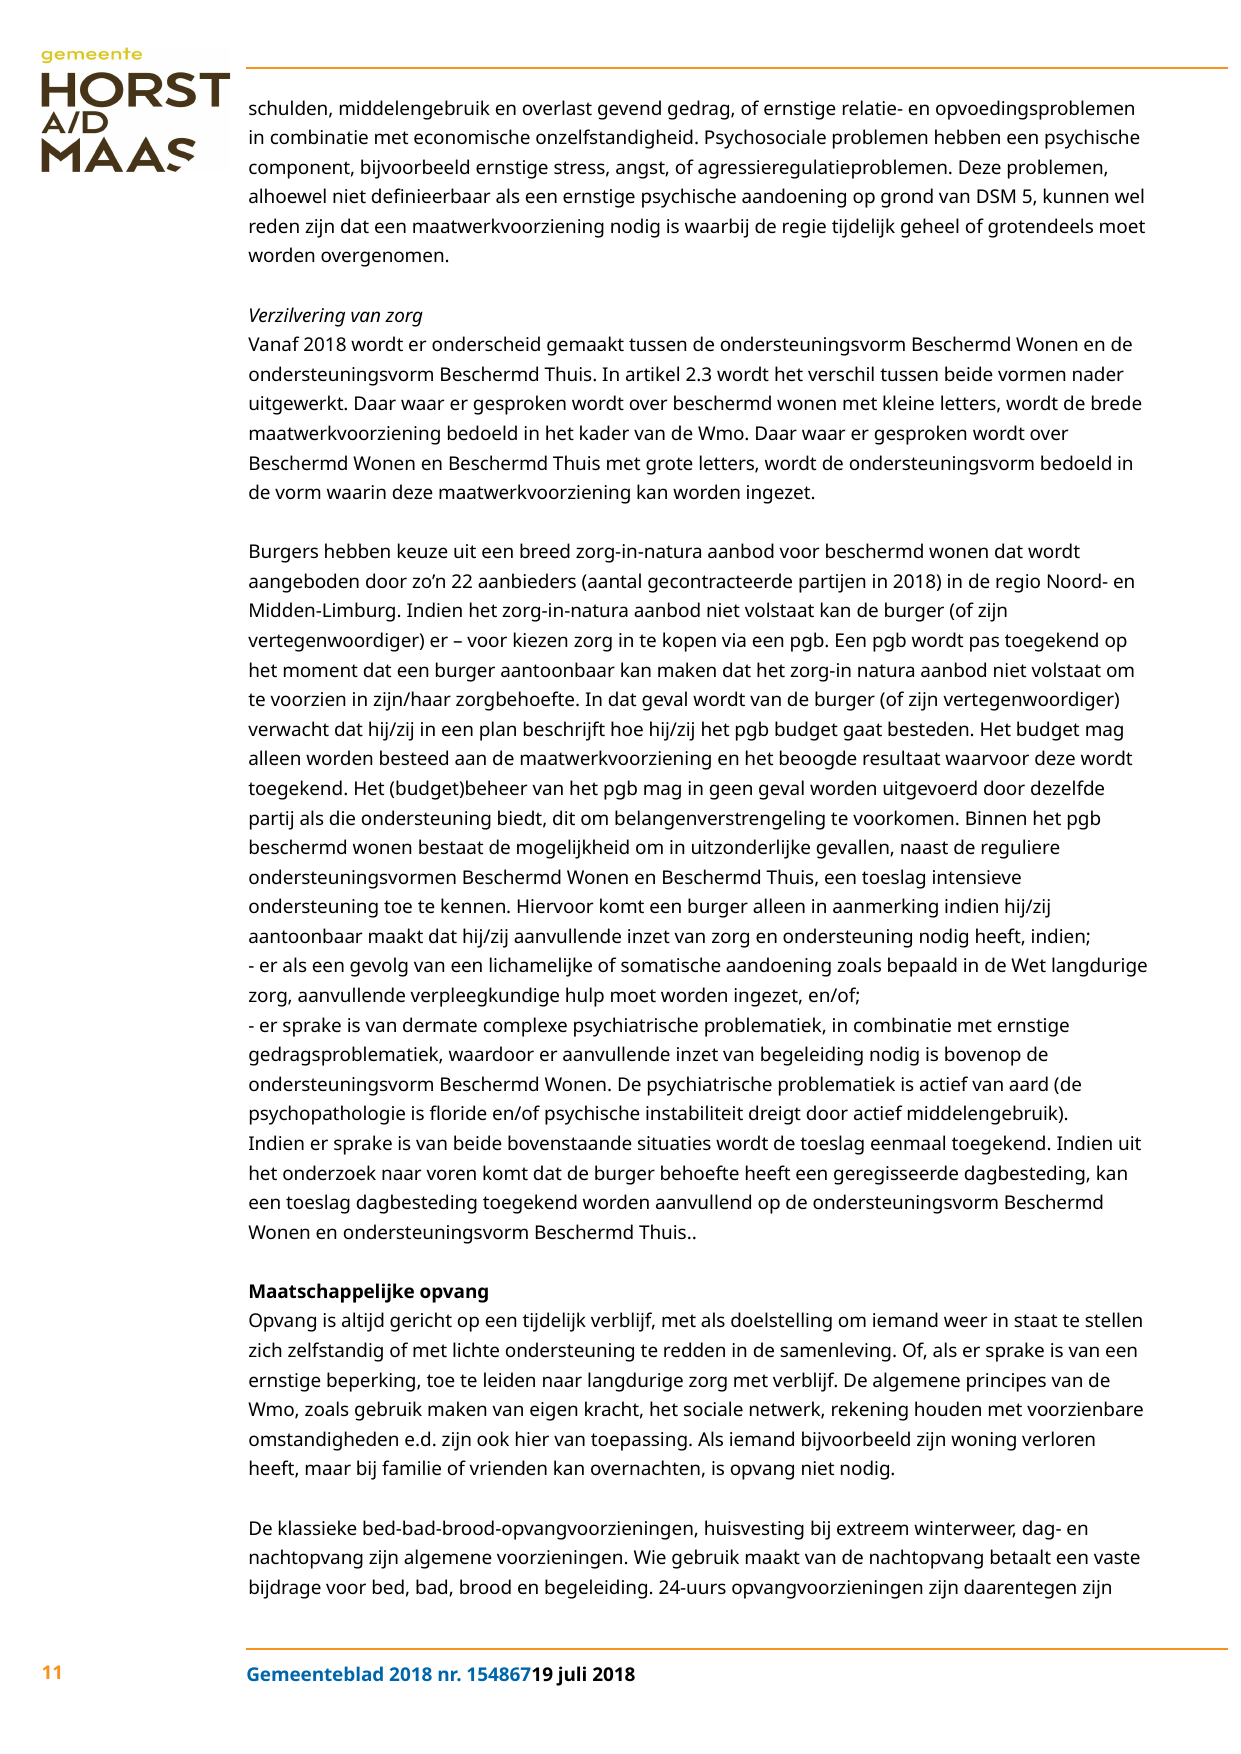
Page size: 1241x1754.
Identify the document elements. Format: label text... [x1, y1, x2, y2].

text - er sprake is van dermate complexe psychiatrische problematiek, in combinatie met ernstige gedragsproblematiek, waardoor er aanvullende inzet van begeleiding nodig is bovenop de ondersteuningsvorm Beschermd Wonen. De psychiatrische problematiek is actief van aard (de psychopathologie is floride en/of psychische instabiliteit dreigt door actief middelengebruik). [248, 1012, 1152, 1126]
text - er als een gevolg van een lichamelijke of somatische aandoening zoals bepaald in de Wet langdurige zorg, aanvullende verpleegkundige hulp moet worden ingezet, en/of; [248, 953, 1152, 1008]
text Indien er sprake is van beide bovenstaande situaties wordt de toeslag eenmaal toegekend. Indien uit het onderzoek naar voren komt dat de burger behoefte heeft een geregisseerde dagbesteding, kan een toeslag dagbesteding toegekend worden aanvullend op de ondersteuningsvorm Beschermd Wonen en ondersteuningsvorm Beschermd Thuis.. [248, 1130, 1152, 1245]
text Verzilvering van zorg [248, 302, 1152, 328]
text schulden, middelengebruik en overlast gevend gedrag, of ernstige relatie- en opvoedingsproblemen in combinatie met economische onzelfstandigheid. Psychosociale problemen hebben een psychische component, bijvoorbeeld ernstige stress, angst, of agressieregulatieproblemen. Deze problemen, alhoewel niet definieerbaar als een ernstige psychische aandoening op grond van DSM 5, kunnen wel reden zijn dat een maatwerkvoorziening nodig is waarbij de regie tijdelijk geheel of grotendeels moet worden overgenomen. [248, 95, 1152, 268]
text Maatschappelijke opvang [248, 1278, 1152, 1304]
text Burgers hebben keuze uit een breed zorg-in-natura aanbod voor beschermd wonen dat wordt aangeboden door zo’n 22 aanbieders (aantal gecontracteerde partijen in 2018) in de regio Noord- en Midden-Limburg. Indien het zorg-in-natura aanbod niet volstaat kan de burger (of zijn vertegenwoordiger) er – voor kiezen zorg in te kopen via een pgb. Een pgb wordt pas toegekend op het moment dat een burger aantoonbaar kan maken dat het zorg-in natura aanbod niet volstaat om te voorzien in zijn/haar zorgbehoefte. In dat geval wordt van de burger (of zijn vertegenwoordiger) verwacht dat hij/zij in een plan beschrijft hoe hij/zij het pgb budget gaat besteden. Het budget mag alleen worden besteed aan de maatwerkvoorziening en het beoogde resultaat waarvoor deze wordt toegekend. Het (budget)beheer van het pgb mag in geen geval worden uitgevoerd door dezelfde partij als die ondersteuning biedt, dit om belangenverstrengeling te voorkomen. Binnen het pgb beschermd wonen bestaat de mogelijkheid om in uitzonderlijke gevallen, naast de reguliere ondersteuningsvormen Beschermd Wonen en Beschermd Thuis, een toeslag intensieve ondersteuning toe te kennen. Hiervoor komt een burger alleen in aanmerking indien hij/zij aantoonbaar maakt dat hij/zij aanvullende inzet van zorg en ondersteuning nodig heeft, indien; [248, 538, 1152, 949]
text Opvang is altijd gericht op een tijdelijk verblijf, met als doelstelling om iemand weer in staat te stellen zich zelfstandig of met lichte ondersteuning te redden in de samenleving. Of, als er sprake is van een ernstige beperking, toe te leiden naar langdurige zorg met verblijf. De algemene principes van de Wmo, zoals gebruik maken van eigen kracht, het sociale netwerk, rekening houden met voorzienbare omstandigheden e.d. zijn ook hier van toepassing. Als iemand bijvoorbeeld zijn woning verloren heeft, maar bij familie of vrienden kan overnachten, is opvang niet nodig. [248, 1308, 1152, 1481]
text Vanaf 2018 wordt er onderscheid gemaakt tussen de ondersteuningsvorm Beschermd Wonen en de ondersteuningsvorm Beschermd Thuis. In artikel 2.3 wordt het verschil tussen beide vormen nader uitgewerkt. Daar waar er gesproken wordt over beschermd wonen met kleine letters, wordt de brede maatwerkvoorziening bedoeld in het kader van de Wmo. Daar waar er gesproken wordt over Beschermd Wonen en Beschermd Thuis met grote letters, wordt de ondersteuningsvorm bedoeld in de vorm waarin deze maatwerkvoorziening kan worden ingezet. [248, 331, 1152, 505]
text De klassieke bed-bad-brood-opvangvoorzieningen, huisvesting bij extreem winterweer, dag- en nachtopvang zijn algemene voorzieningen. Wie gebruik maakt van de nachtopvang betaalt een vaste bijdrage voor bed, bad, brood en begeleiding. 24-uurs opvangvoorzieningen zijn daarentegen zijn [248, 1515, 1152, 1600]
picture [41, 47, 231, 172]
